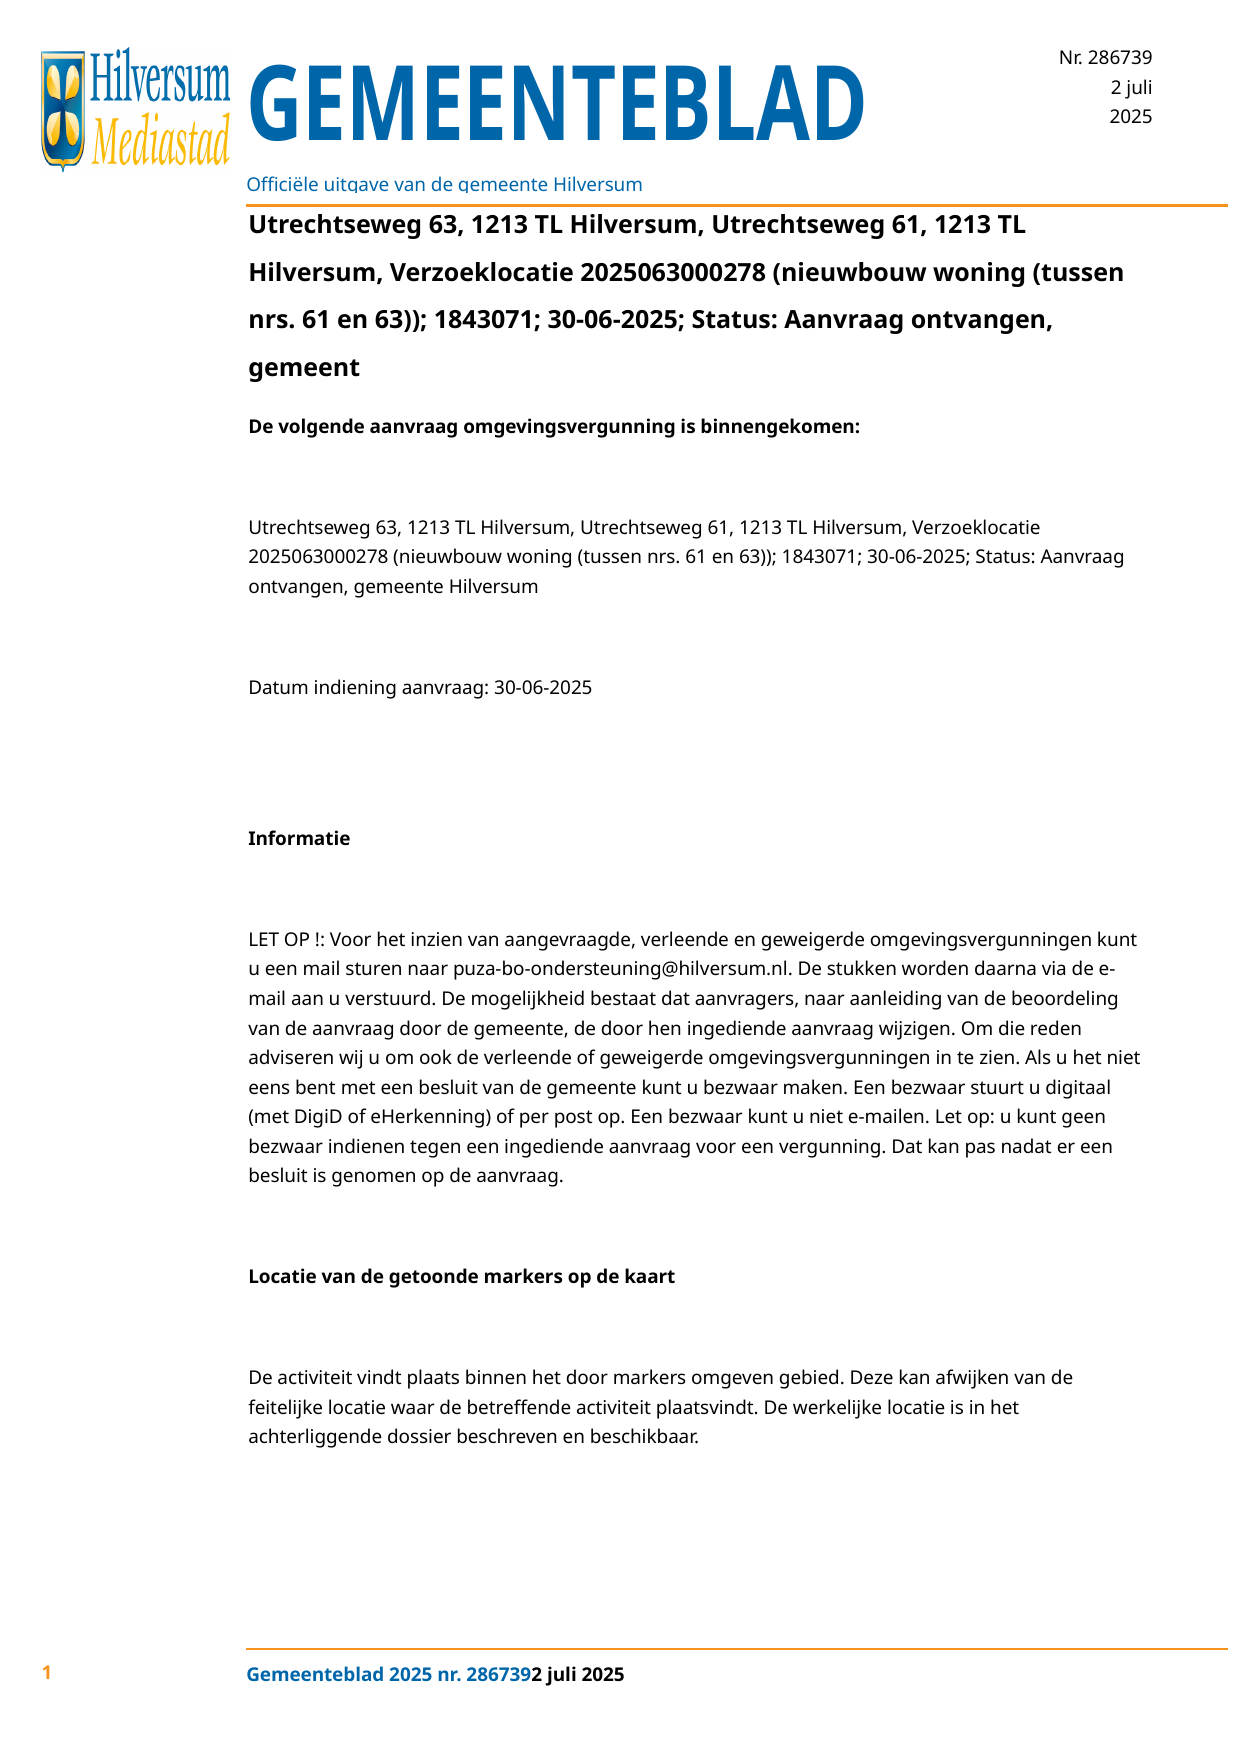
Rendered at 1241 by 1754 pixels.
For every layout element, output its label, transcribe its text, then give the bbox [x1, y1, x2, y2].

text Datum indiening aanvraag: 30-06-2025 [248, 674, 1152, 700]
text Utrechtseweg 63, 1213 TL Hilversum, Utrechtseweg 61, 1213 TL Hilversum, Verzoeklocatie 2025063000278 (nieuwbouw woning (tussen nrs. 61 en 63)); 1843071; 30-06-2025; Status: Aanvraag ontvangen, gemeent [248, 207, 1152, 384]
text Utrechtseweg 63, 1213 TL Hilversum, Utrechtseweg 61, 1213 TL Hilversum, Verzoeklocatie 2025063000278 (nieuwbouw woning (tussen nrs. 61 en 63)); 1843071; 30-06-2025; Status: Aanvraag ontvangen, gemeente Hilversum [248, 514, 1152, 599]
text LET OP !: Voor het inzien van aangevraagde, verleende en geweigerde omgevingsvergunningen kunt u een mail sturen naar puza-bo-ondersteuning@hilversum.nl. De stukken worden daarna via de e-mail aan u verstuurd. De mogelijkheid bestaat dat aanvragers, naar aanleiding van de beoordeling van de aanvraag door de gemeente, de door hen ingediende aanvraag wijzigen. Om die reden adviseren wij u om ook de verleende of geweigerde omgevingsvergunningen in te zien. Als u het niet eens bent met een besluit van de gemeente kunt u bezwaar maken. Een bezwaar stuurt u digitaal (met DigiD of eHerkenning) of per post op. Een bezwaar kunt u niet e-mailen. Let op: u kunt geen bezwaar indienen tegen een ingediende aanvraag voor een vergunning. Dat kan pas nadat er een besluit is genomen op de aanvraag. [248, 926, 1152, 1188]
text De volgende aanvraag omgevingsvergunning is binnengekomen: [248, 413, 1152, 439]
text Locatie van de getoonde markers op de kaart [248, 1263, 1152, 1289]
text Informatie [248, 825, 1152, 851]
text De activiteit vindt plaats binnen het door markers omgeven gebied. Deze kan afwijken van de feitelijke locatie waar de betreffende activiteit plaatsvindt. De werkelijke locatie is in het achterliggende dossier beschreven en beschikbaar. [248, 1364, 1152, 1449]
picture [41, 47, 231, 172]
